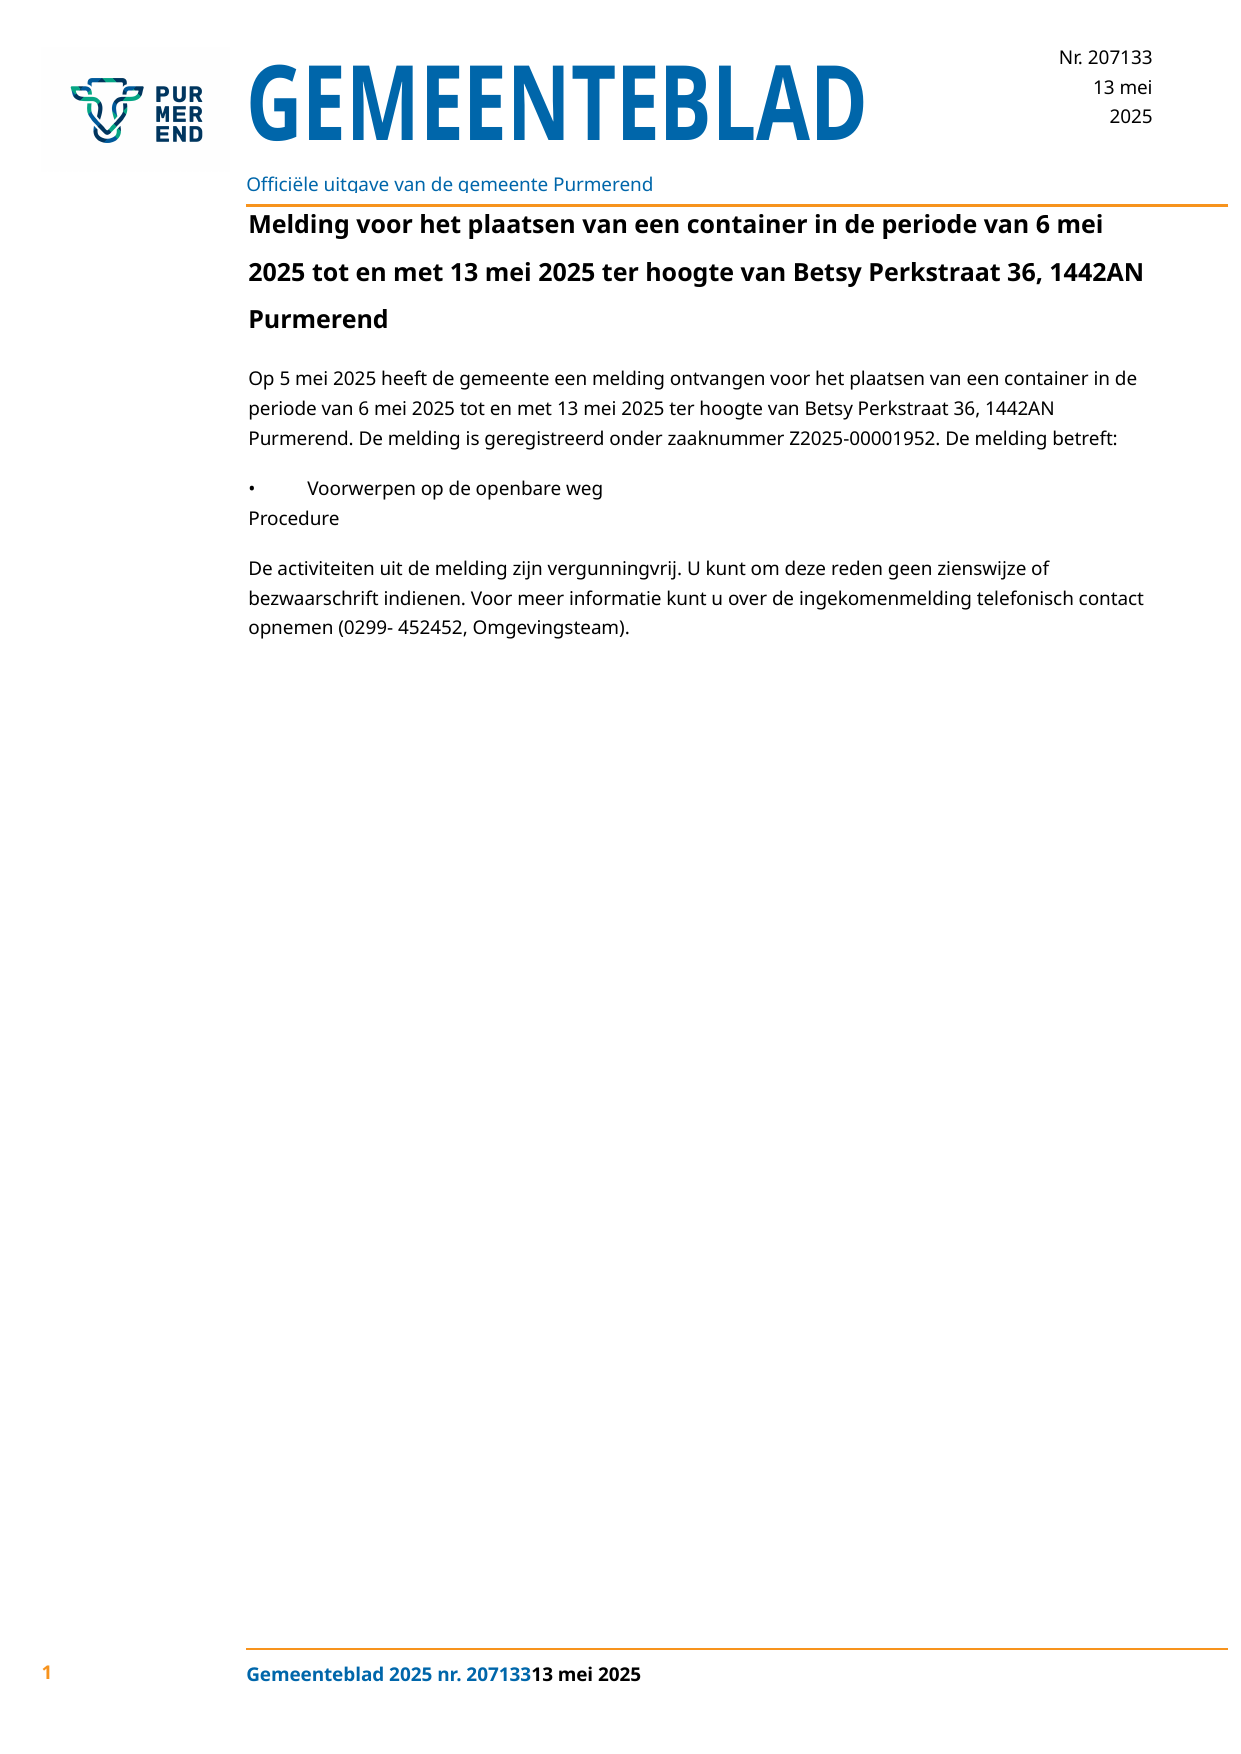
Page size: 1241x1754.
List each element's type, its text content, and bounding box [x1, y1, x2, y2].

picture [41, 47, 231, 172]
text Procedure [248, 505, 1152, 530]
text Op 5 mei 2025 heeft de gemeente een melding ontvangen voor het plaatsen van een container in de periode van 6 mei 2025 tot en met 13 mei 2025 ter hoogte van Betsy Perkstraat 36, 1442AN Purmerend. De melding is geregistreerd onder zaaknummer Z2025-00001952. De melding betreft: [248, 366, 1152, 450]
text De activiteiten uit de melding zijn vergunningvrij. U kunt om deze reden geen zienswijze of bezwaarschrift indienen. Voor meer informatie kunt u over de ingekomenmelding telefonisch contact opnemen (0299- 452452, Omgevingsteam). [248, 555, 1152, 640]
text Melding voor het plaatsen van een container in de periode van 6 mei 2025 tot en met 13 mei 2025 ter hoogte van Betsy Perkstraat 36, 1442AN Purmerend [248, 207, 1152, 336]
list Voorwerpen op de openbare weg [248, 475, 1152, 501]
